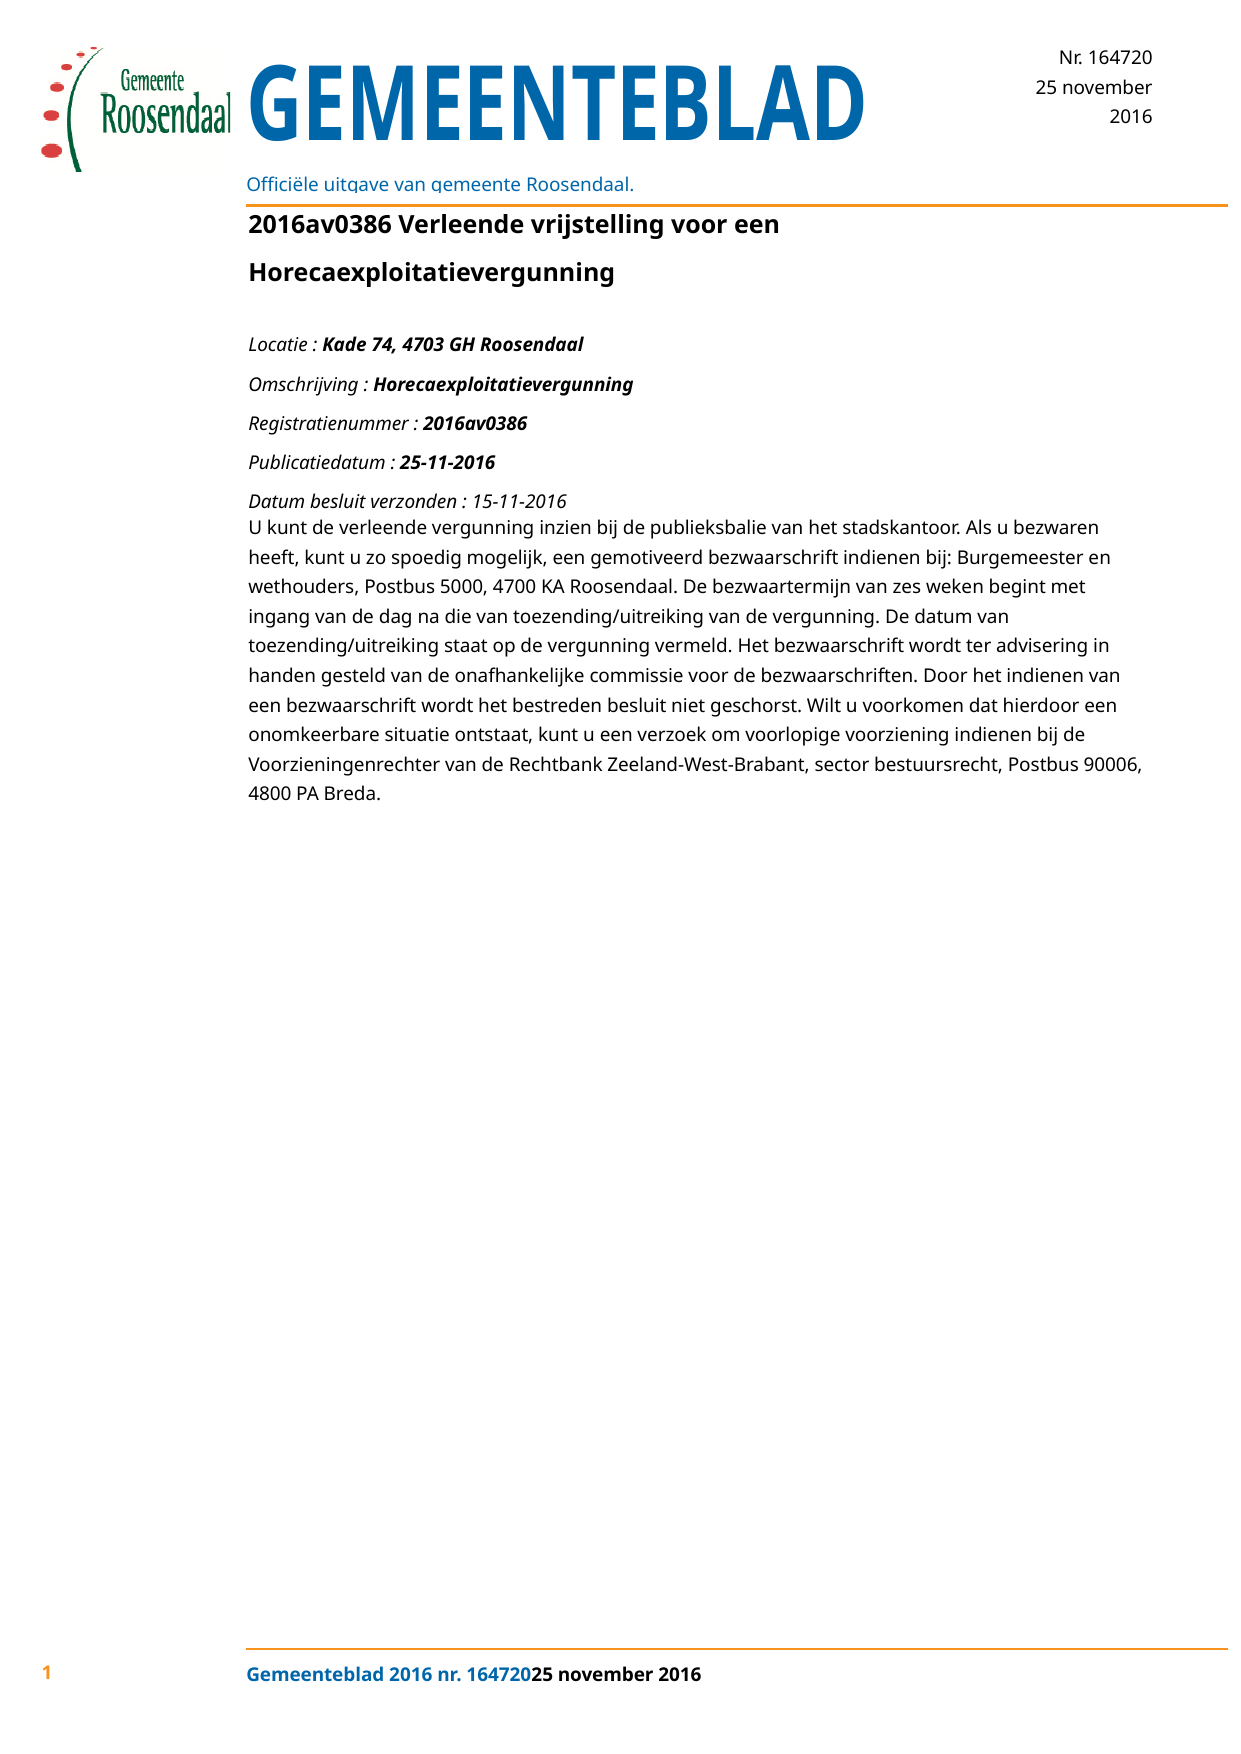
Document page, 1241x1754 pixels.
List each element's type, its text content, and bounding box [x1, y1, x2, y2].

text U kunt de verleende vergunning inzien bij de publieksbalie van het stadskantoor. Als u bezwaren heeft, kunt u zo spoedig mogelijk, een gemotiveerd bezwaarschrift indienen bij: Burgemeester en wethouders, Postbus 5000, 4700 KA Roosendaal. De bezwaartermijn van zes weken begint met ingang van de dag na die van toezending/uitreiking van de vergunning. De datum van toezending/uitreiking staat op de vergunning vermeld. Het bezwaarschrift wordt ter advisering in handen gesteld van de onafhankelijke commissie voor de bezwaarschriften. Door het indienen van een bezwaarschrift wordt het bestreden besluit niet geschorst. Wilt u voorkomen dat hierdoor een onomkeerbare situatie ontstaat, kunt u een verzoek om voorlopige voorziening indienen bij de Voorzieningenrechter van de Rechtbank Zeeland-West-Brabant, sector bestuursrecht, Postbus 90006, 4800 PA Breda. [248, 514, 1152, 806]
text Locatie : Kade 74, 4703 GH Roosendaal [248, 331, 1152, 357]
text 2016av0386 Verleende vrijstelling voor een Horecaexploitatievergunning [248, 207, 1152, 288]
picture [41, 47, 231, 172]
text Datum besluit verzonden : 15-11-2016 [248, 488, 1152, 514]
text Omschrijving : Horecaexploitatievergunning [248, 371, 1152, 396]
text Registratienummer : 2016av0386 [248, 410, 1152, 436]
text Publicatiedatum : 25-11-2016 [248, 449, 1152, 475]
